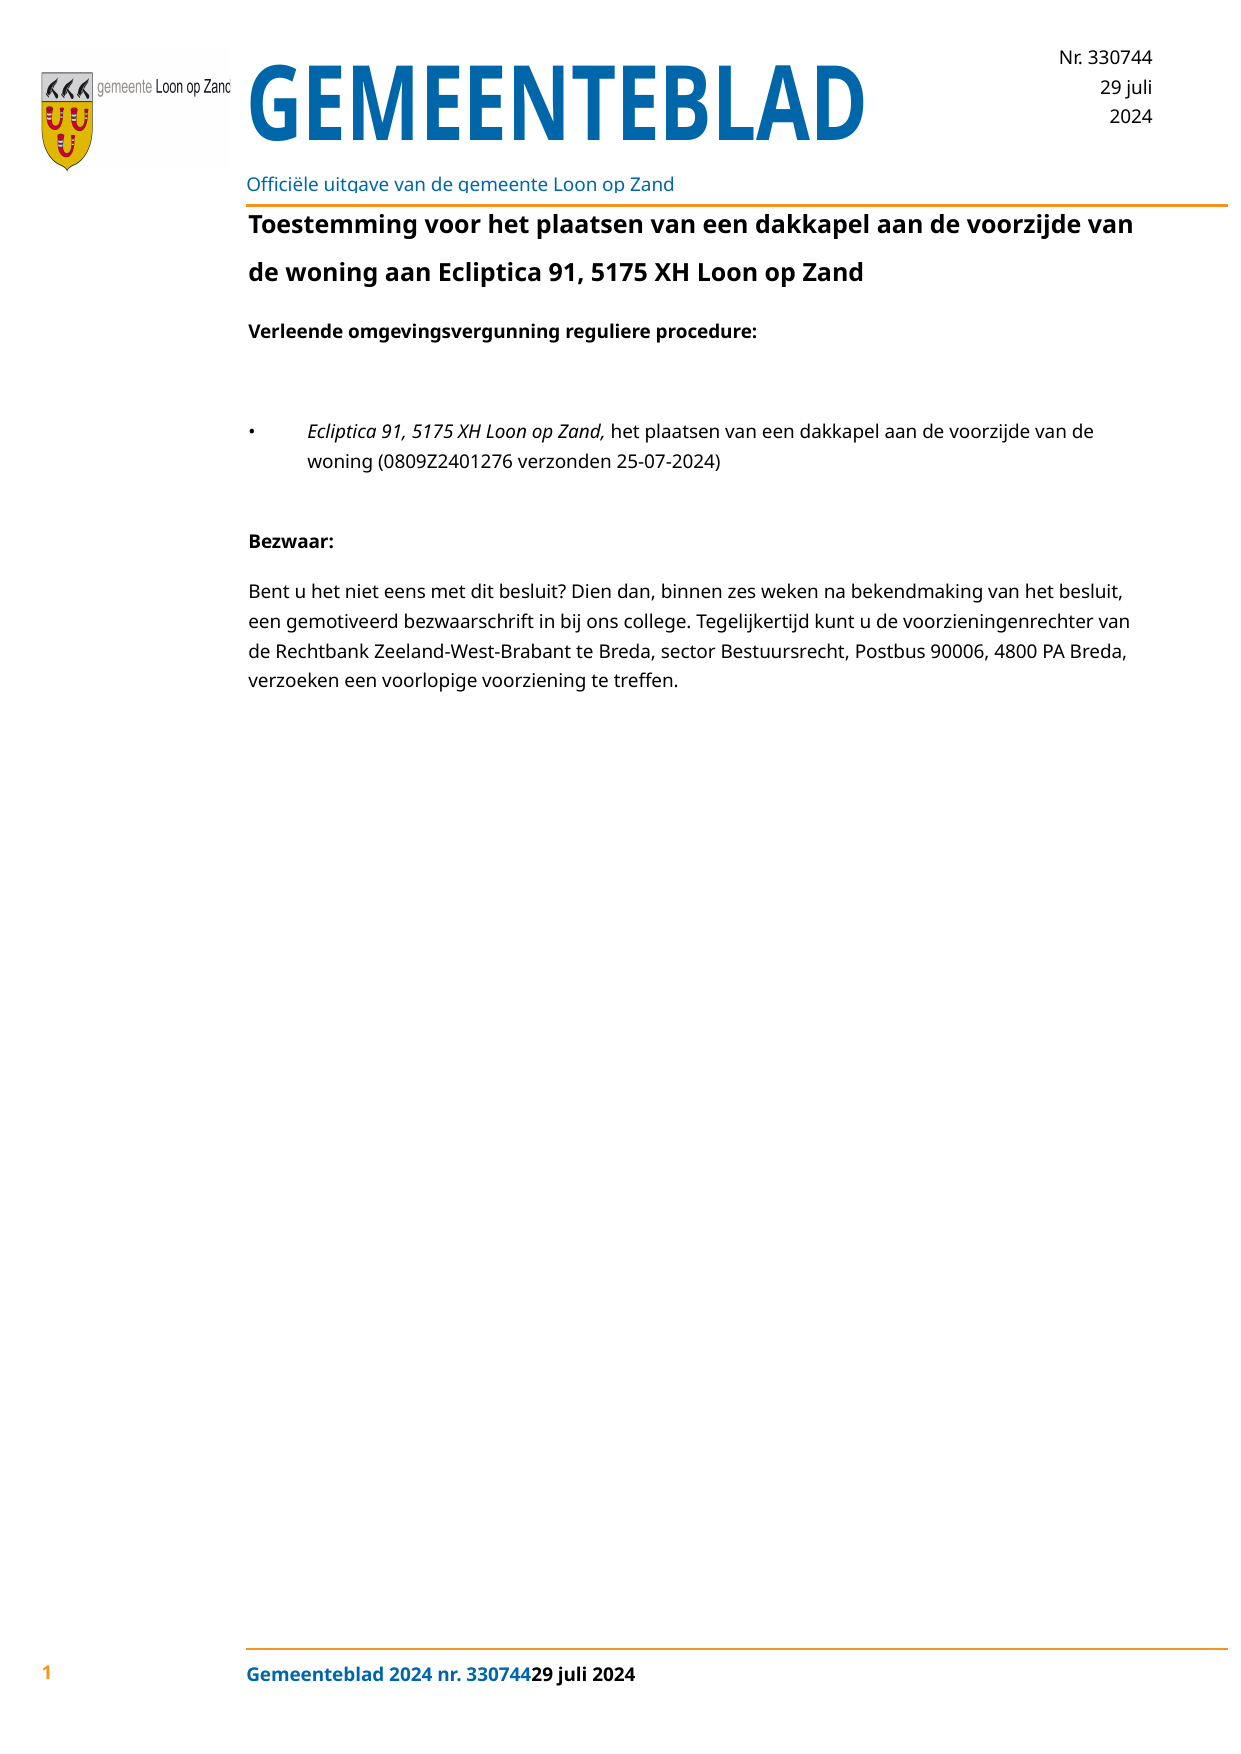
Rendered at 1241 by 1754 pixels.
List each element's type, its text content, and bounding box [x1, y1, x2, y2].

text Bent u het niet eens met dit besluit? Dien dan, binnen zes weken na bekendmaking van het besluit, een gemotiveerd bezwaarschrift in bij ons college. Tegelijkertijd kunt u de voorzieningenrechter van de Rechtbank Zeeland-West-Brabant te Breda, sector Bestuursrecht, Postbus 90006, 4800 PA Breda, verzoeken een voorlopige voorziening te treffen. [248, 579, 1152, 693]
text Bezwaar: [248, 528, 1152, 554]
list Ecliptica 91, 5175 XH Loon op Zand, het plaatsen van een dakkapel aan de voorzijde van de woning (0809Z2401276 verzonden 25-07-2024) [248, 419, 1152, 474]
text Verleende omgevingsvergunning reguliere procedure: [248, 318, 1152, 344]
picture [41, 47, 231, 172]
text Toestemming voor het plaatsen van een dakkapel aan de voorzijde van de woning aan Ecliptica 91, 5175 XH Loon op Zand [248, 207, 1152, 288]
